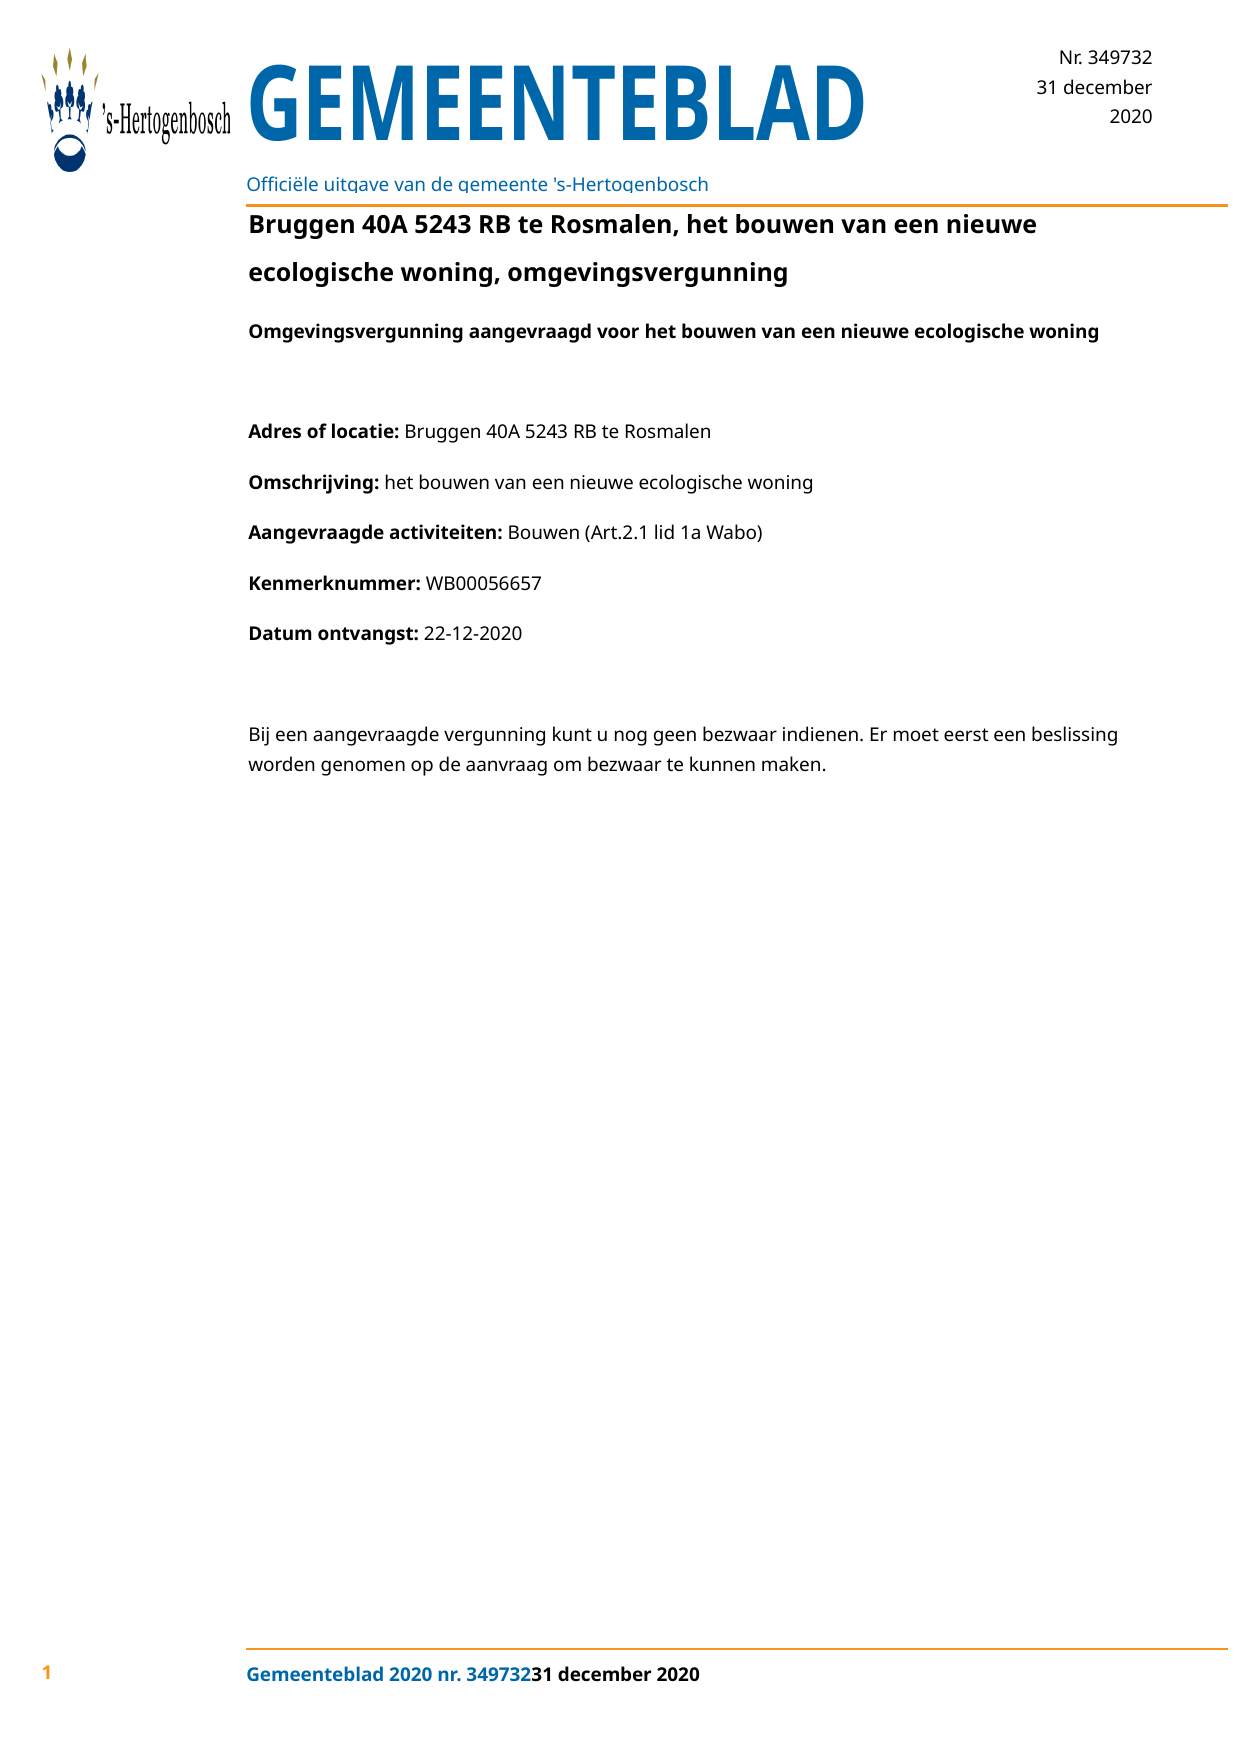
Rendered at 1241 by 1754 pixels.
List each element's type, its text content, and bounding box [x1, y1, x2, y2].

text Bij een aangevraagde vergunning kunt u nog geen bezwaar indienen. Er moet eerst een beslissing worden genomen op de aanvraag om bezwaar te kunnen maken. [248, 721, 1152, 777]
text Kenmerknummer: WB00056657 [248, 570, 1152, 596]
text Omschrijving: het bouwen van een nieuwe ecologische woning [248, 469, 1152, 495]
picture [41, 47, 231, 172]
text Adres of locatie: Bruggen 40A 5243 RB te Rosmalen [248, 419, 1152, 444]
text Aangevraagde activiteiten: Bouwen (Art.2.1 lid 1a Wabo) [248, 519, 1152, 545]
text Datum ontvangst: 22-12-2020 [248, 620, 1152, 646]
text Bruggen 40A 5243 RB te Rosmalen, het bouwen van een nieuwe ecologische woning, omgevingsvergunning [248, 207, 1152, 288]
text Omgevingsvergunning aangevraagd voor het bouwen van een nieuwe ecologische woning [248, 318, 1152, 344]
